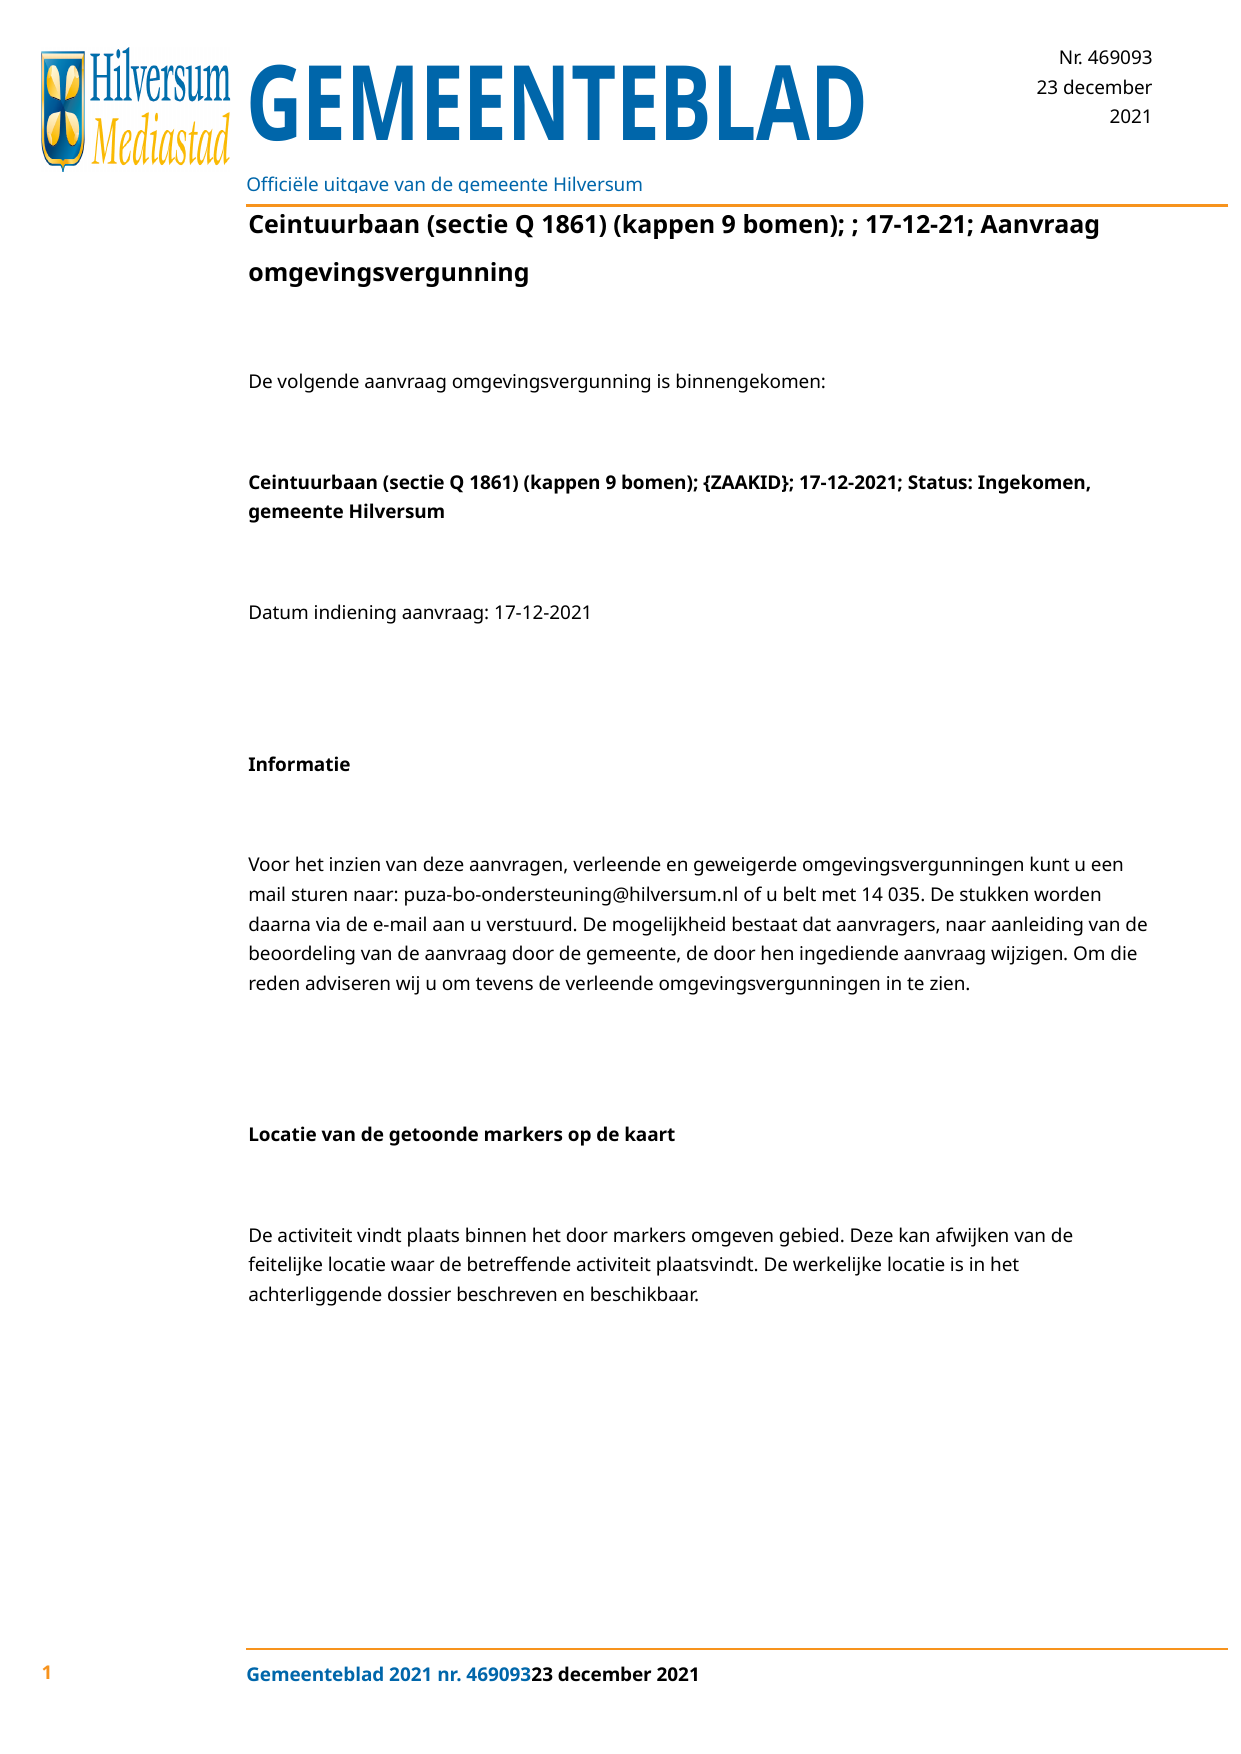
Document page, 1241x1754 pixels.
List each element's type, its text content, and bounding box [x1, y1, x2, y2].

text Ceintuurbaan (sectie Q 1861) (kappen 9 bomen); ; 17-12-21; Aanvraag omgevingsvergunning [248, 207, 1152, 288]
text Locatie van de getoonde markers op de kaart [248, 1121, 1152, 1147]
picture [41, 47, 231, 172]
text De volgende aanvraag omgevingsvergunning is binnengekomen: [248, 368, 1152, 394]
text Ceintuurbaan (sectie Q 1861) (kappen 9 bomen); {ZAAKID}; 17-12-2021; Status: Ingekomen, gemeente Hilversum [248, 469, 1152, 524]
text Datum indiening aanvraag: 17-12-2021 [248, 599, 1152, 625]
text Informatie [248, 751, 1152, 777]
text Voor het inzien van deze aanvragen, verleende en geweigerde omgevingsvergunningen kunt u een mail sturen naar: puza-bo-ondersteuning@hilversum.nl of u belt met 14 035. De stukken worden daarna via de e-mail aan u verstuurd. De mogelijkheid bestaat dat aanvragers, naar aanleiding van de beoordeling van de aanvraag door de gemeente, de door hen ingediende aanvraag wijzigen. Om die reden adviseren wij u om tevens de verleende omgevingsvergunningen in te zien. [248, 852, 1152, 996]
text De activiteit vindt plaats binnen het door markers omgeven gebied. Deze kan afwijken van de feitelijke locatie waar de betreffende activiteit plaatsvindt. De werkelijke locatie is in het achterliggende dossier beschreven en beschikbaar. [248, 1222, 1152, 1307]
